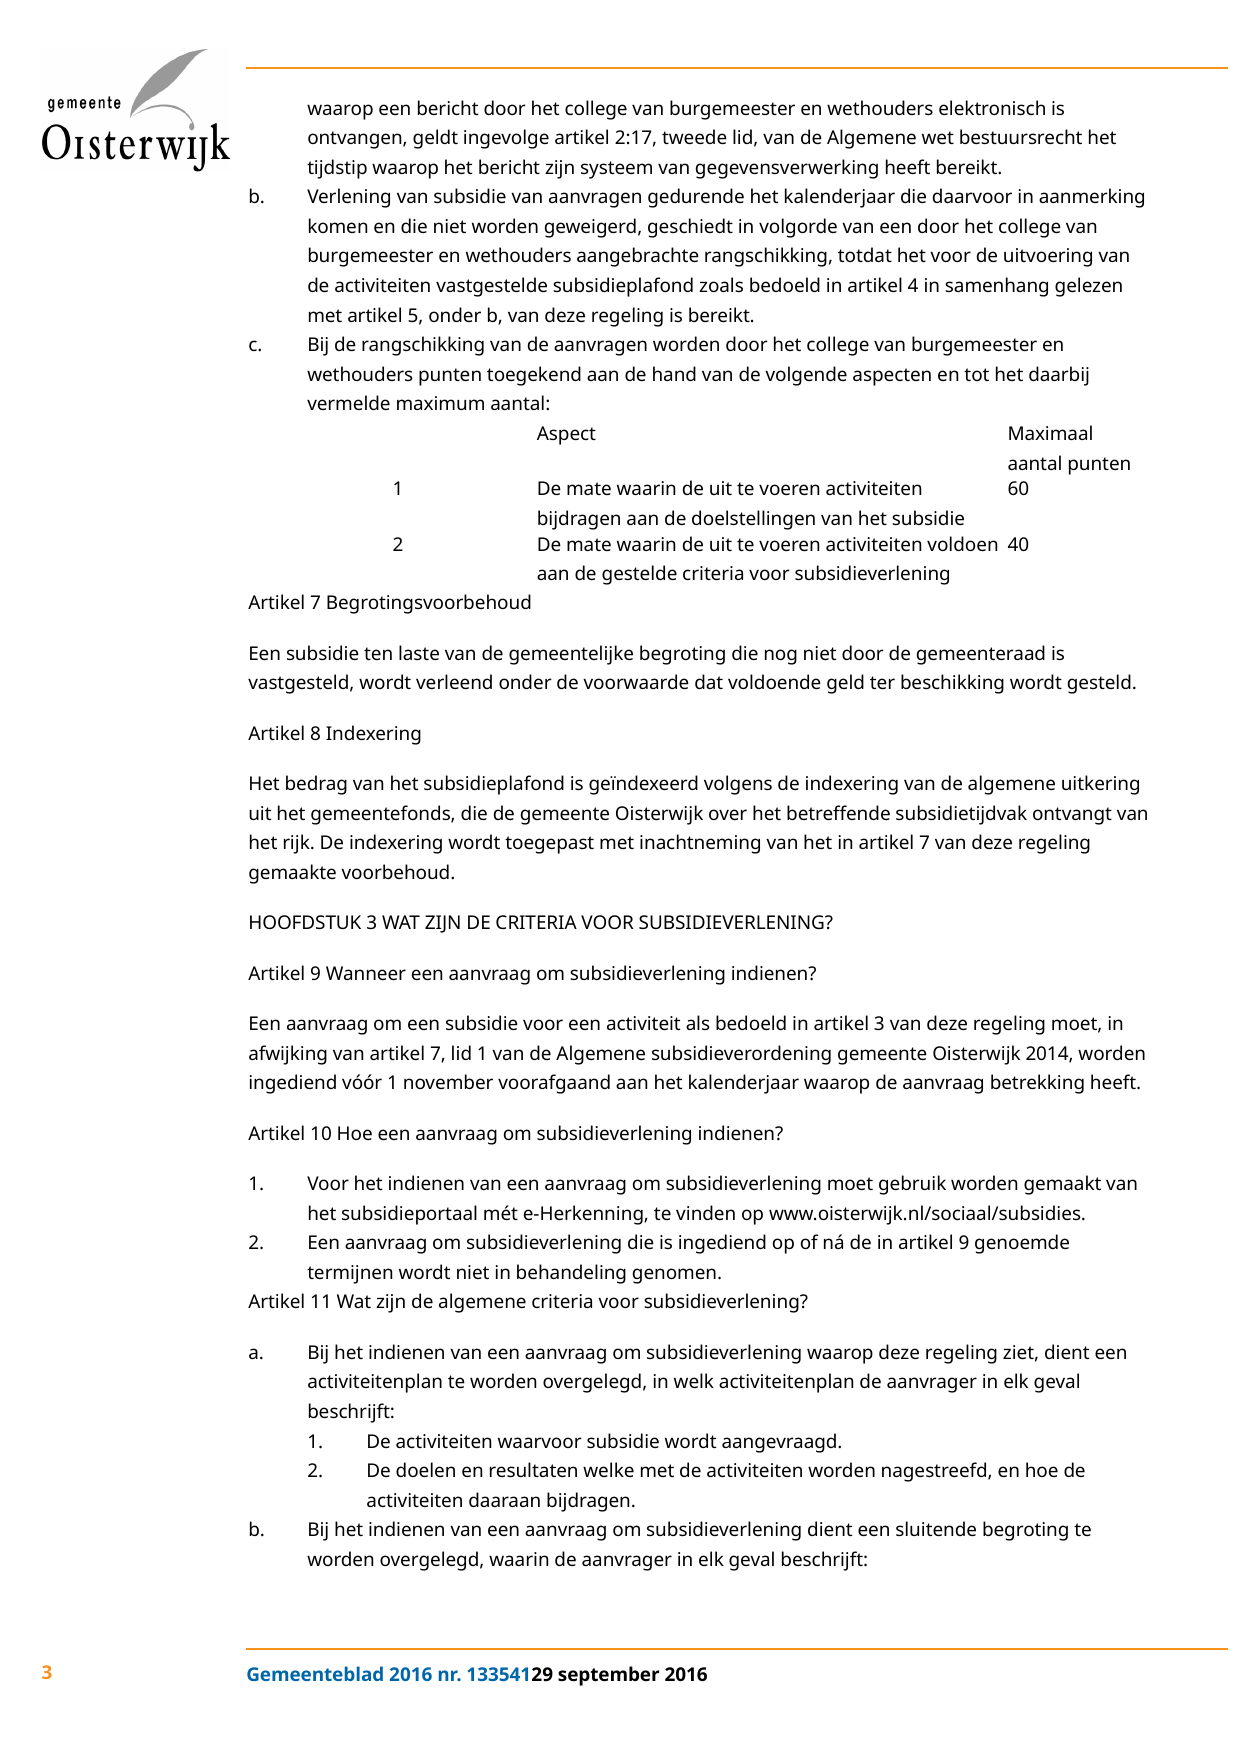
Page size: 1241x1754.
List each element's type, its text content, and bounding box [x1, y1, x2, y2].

list waarop een bericht door het college van burgemeester en wethouders elektronisch is ontvangen, geldt ingevolge artikel 2:17, tweede lid, van de Algemene wet bestuursrecht het tijdstip waarop het bericht zijn systeem van gegevensverwerking heeft bereikt. [248, 95, 1152, 180]
text HOOFDSTUK 3 WAT ZIJN DE CRITERIA VOOR SUBSIDIEVERLENING? [248, 909, 1152, 935]
text Artikel 10 Hoe een aanvraag om subsidieverlening indienen? [248, 1120, 1152, 1146]
list De activiteiten waarvoor subsidie wordt aangevraagd. [307, 1428, 1152, 1453]
table_cell [248, 476, 392, 531]
text Artikel 9 Wanneer een aanvraag om subsidieverlening indienen? [248, 960, 1152, 986]
table_cell 40 [1007, 531, 1152, 586]
table_cell [248, 531, 392, 586]
text Een aanvraag om een subsidie voor een activiteit als bedoeld in artikel 3 van deze regeling moet, in afwijking van artikel 7, lid 1 van de Algemene subsidieverordening gemeente Oisterwijk 2014, worden ingediend vóór 1 november voorafgaand aan het kalenderjaar waarop de aanvraag betrekking heeft. [248, 1010, 1152, 1095]
list Een aanvraag om subsidieverlening die is ingediend op of ná de in artikel 9 genoemde termijnen wordt niet in behandeling genomen. [248, 1229, 1152, 1285]
table_header Aspect [537, 420, 1007, 476]
table_cell De mate waarin de uit te voeren activiteiten bijdragen aan de doelstellingen van het subsidie [537, 476, 1007, 531]
list Voor het indienen van een aanvraag om subsidieverlening moet gebruik worden gemaakt van het subsidieportaal mét e-Herkenning, te vinden op www.oisterwijk.nl/sociaal/subsidies. [248, 1170, 1152, 1226]
list Bij de rangschikking van de aanvragen worden door het college van burgemeester en wethouders punten toegekend aan de hand van de volgende aspecten en tot het daarbij vermelde maximum aantal: [248, 331, 1152, 416]
table_cell De mate waarin de uit te voeren activiteiten voldoen aan de gestelde criteria voor subsidieverlening [537, 531, 1007, 586]
text Artikel 7 Begrotingsvoorbehoud [248, 589, 1152, 615]
table_cell 60 [1007, 476, 1152, 531]
table_header [392, 420, 537, 476]
picture [41, 47, 231, 172]
text Artikel 11 Wat zijn de algemene criteria voor subsidieverlening? [248, 1289, 1152, 1314]
table_header [248, 420, 392, 476]
text Een subsidie ten laste van de gemeentelijke begroting die nog niet door de gemeenteraad is vastgesteld, wordt verleend onder de voorwaarde dat voldoende geld ter beschikking wordt gesteld. [248, 640, 1152, 695]
list De doelen en resultaten welke met de activiteiten worden nagestreefd, en hoe de activiteiten daaraan bijdragen. [307, 1457, 1152, 1513]
text Artikel 8 Indexering [248, 720, 1152, 746]
list Bij het indienen van een aanvraag om subsidieverlening waarop deze regeling ziet, dient een activiteitenplan te worden overgelegd, in welk activiteitenplan de aanvrager in elk geval beschrijft: [248, 1339, 1152, 1424]
list Bij het indienen van een aanvraag om subsidieverlening dient een sluitende begroting te worden overgelegd, waarin de aanvrager in elk geval beschrijft: [248, 1517, 1152, 1572]
list Verlening van subsidie van aanvragen gedurende het kalenderjaar die daarvoor in aanmerking komen en die niet worden geweigerd, geschiedt in volgorde van een door het college van burgemeester en wethouders aangebrachte rangschikking, totdat het voor de uitvoering van de activiteiten vastgestelde subsidieplafond zoals bedoeld in artikel 4 in samenhang gelezen met artikel 5, onder b, van deze regeling is bereikt. [248, 183, 1152, 328]
table_cell 2 [392, 531, 537, 586]
table_cell 1 [392, 476, 537, 531]
table_header Maximaal aantal punten [1007, 420, 1152, 476]
text Het bedrag van het subsidieplafond is geïndexeerd volgens de indexering van de algemene uitkering uit het gemeentefonds, die de gemeente Oisterwijk over het betreffende subsidietijdvak ontvangt van het rijk. De indexering wordt toegepast met inachtneming van het in artikel 7 van deze regeling gemaakte voorbehoud. [248, 770, 1152, 885]
